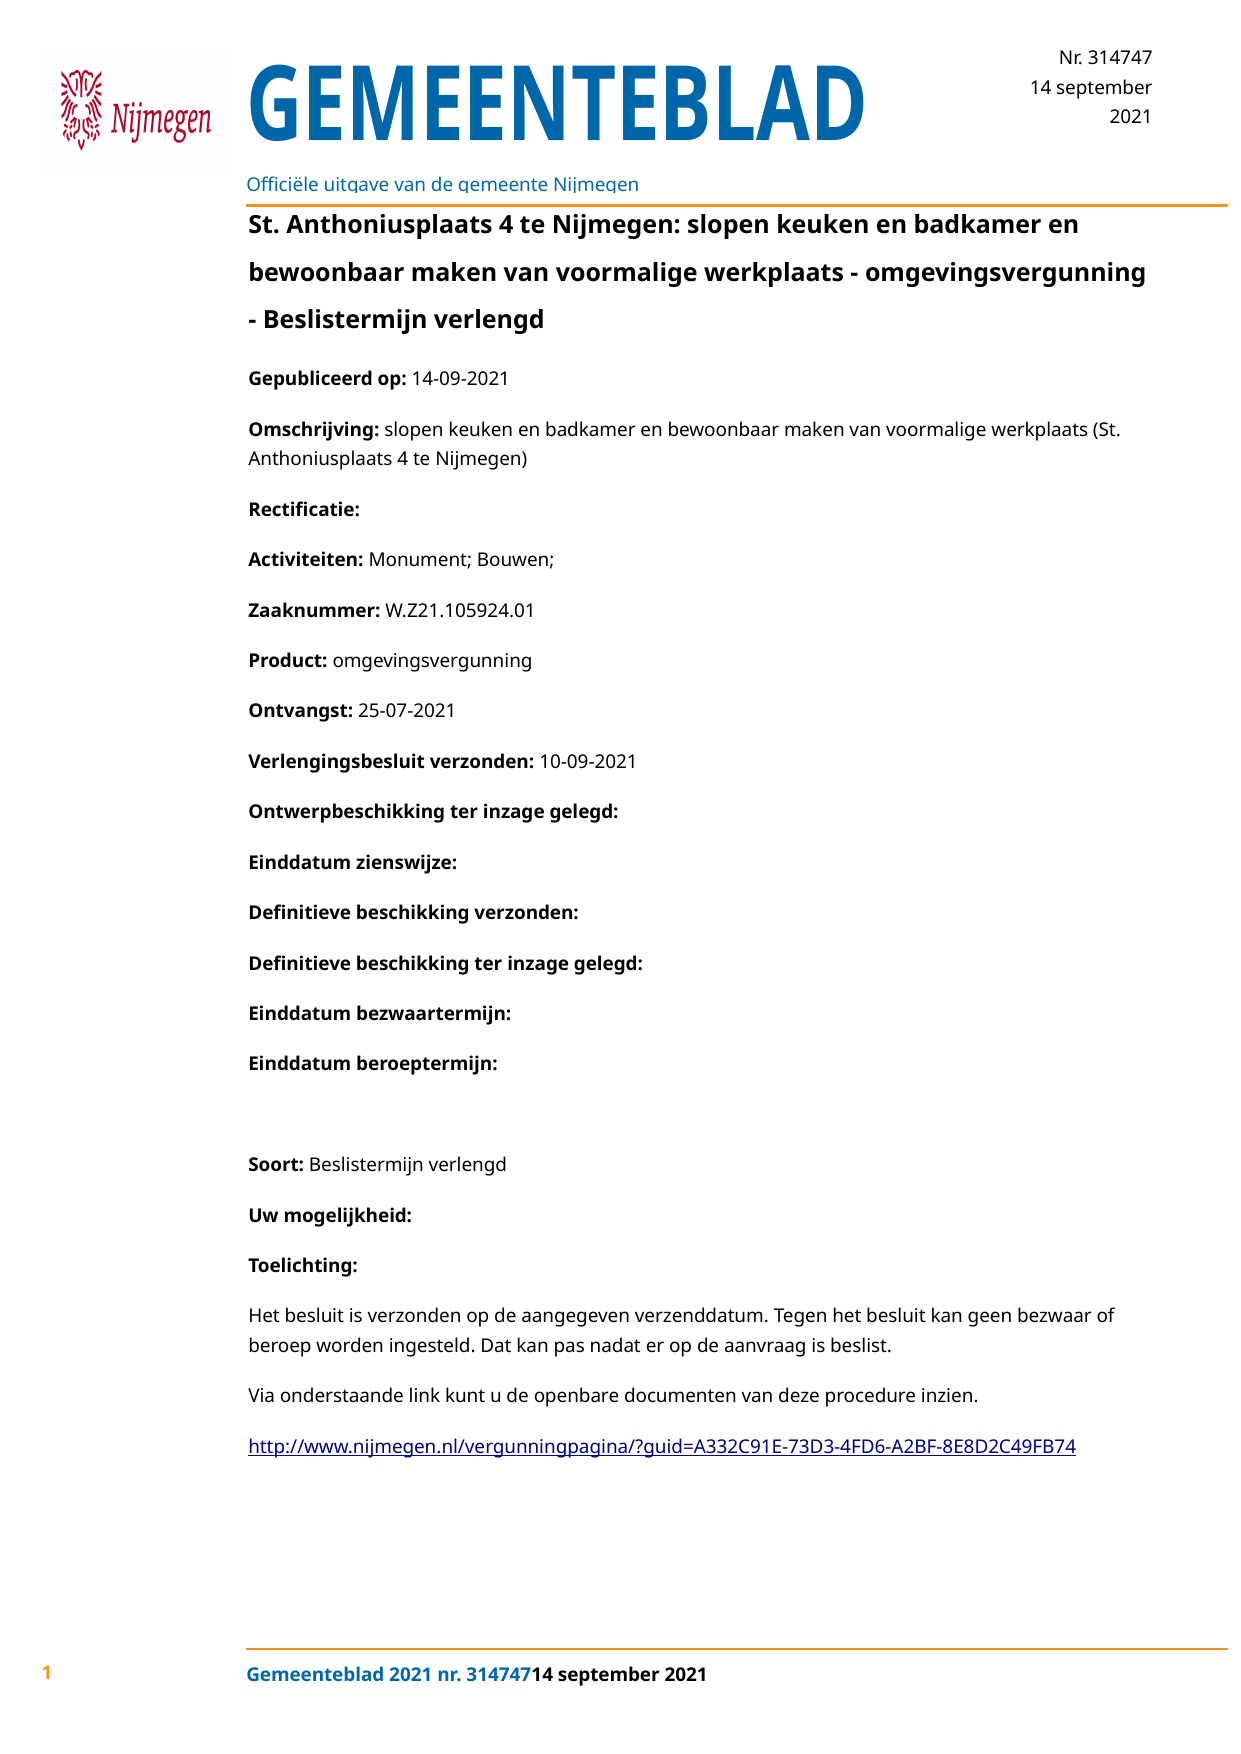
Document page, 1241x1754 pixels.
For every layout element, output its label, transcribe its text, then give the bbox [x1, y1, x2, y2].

text Verlengingsbesluit verzonden: 10-09-2021 [248, 748, 1152, 774]
text Rectificatie: [248, 496, 1152, 522]
text Soort: Beslistermijn verlengd [248, 1151, 1152, 1177]
picture [41, 47, 231, 172]
text Via onderstaande link kunt u de openbare documenten van deze procedure inzien. [248, 1383, 1152, 1408]
text Ontvangst: 25-07-2021 [248, 698, 1152, 723]
text Zaaknummer: W.Z21.105924.01 [248, 597, 1152, 622]
text Einddatum zienswijze: [248, 849, 1152, 874]
text Omschrijving: slopen keuken en badkamer en bewoonbaar maken van voormalige werkplaats (St. Anthoniusplaats 4 te Nijmegen) [248, 416, 1152, 471]
text Gepubliceerd op: 14-09-2021 [248, 366, 1152, 391]
text http://www.nijmegen.nl/vergunningpagina/?guid=A332C91E-73D3-4FD6-A2BF-8E8D2C49FB74 [248, 1433, 1152, 1459]
text St. Anthoniusplaats 4 te Nijmegen: slopen keuken en badkamer en bewoonbaar maken van voormalige werkplaats - omgevingsvergunning - Beslistermijn verlengd [248, 207, 1152, 336]
text Einddatum bezwaartermijn: [248, 1000, 1152, 1026]
text Product: omgevingsvergunning [248, 647, 1152, 673]
text Het besluit is verzonden op de aangegeven verzenddatum. Tegen het besluit kan geen bezwaar of beroep worden ingesteld. Dat kan pas nadat er op de aanvraag is beslist. [248, 1303, 1152, 1358]
text Activiteiten: Monument; Bouwen; [248, 546, 1152, 572]
text Einddatum beroeptermijn: [248, 1051, 1152, 1076]
text Definitieve beschikking ter inzage gelegd: [248, 950, 1152, 975]
text Ontwerpbeschikking ter inzage gelegd: [248, 798, 1152, 824]
text Toelichting: [248, 1252, 1152, 1278]
text Uw mogelijkheid: [248, 1202, 1152, 1227]
text Definitieve beschikking verzonden: [248, 899, 1152, 925]
